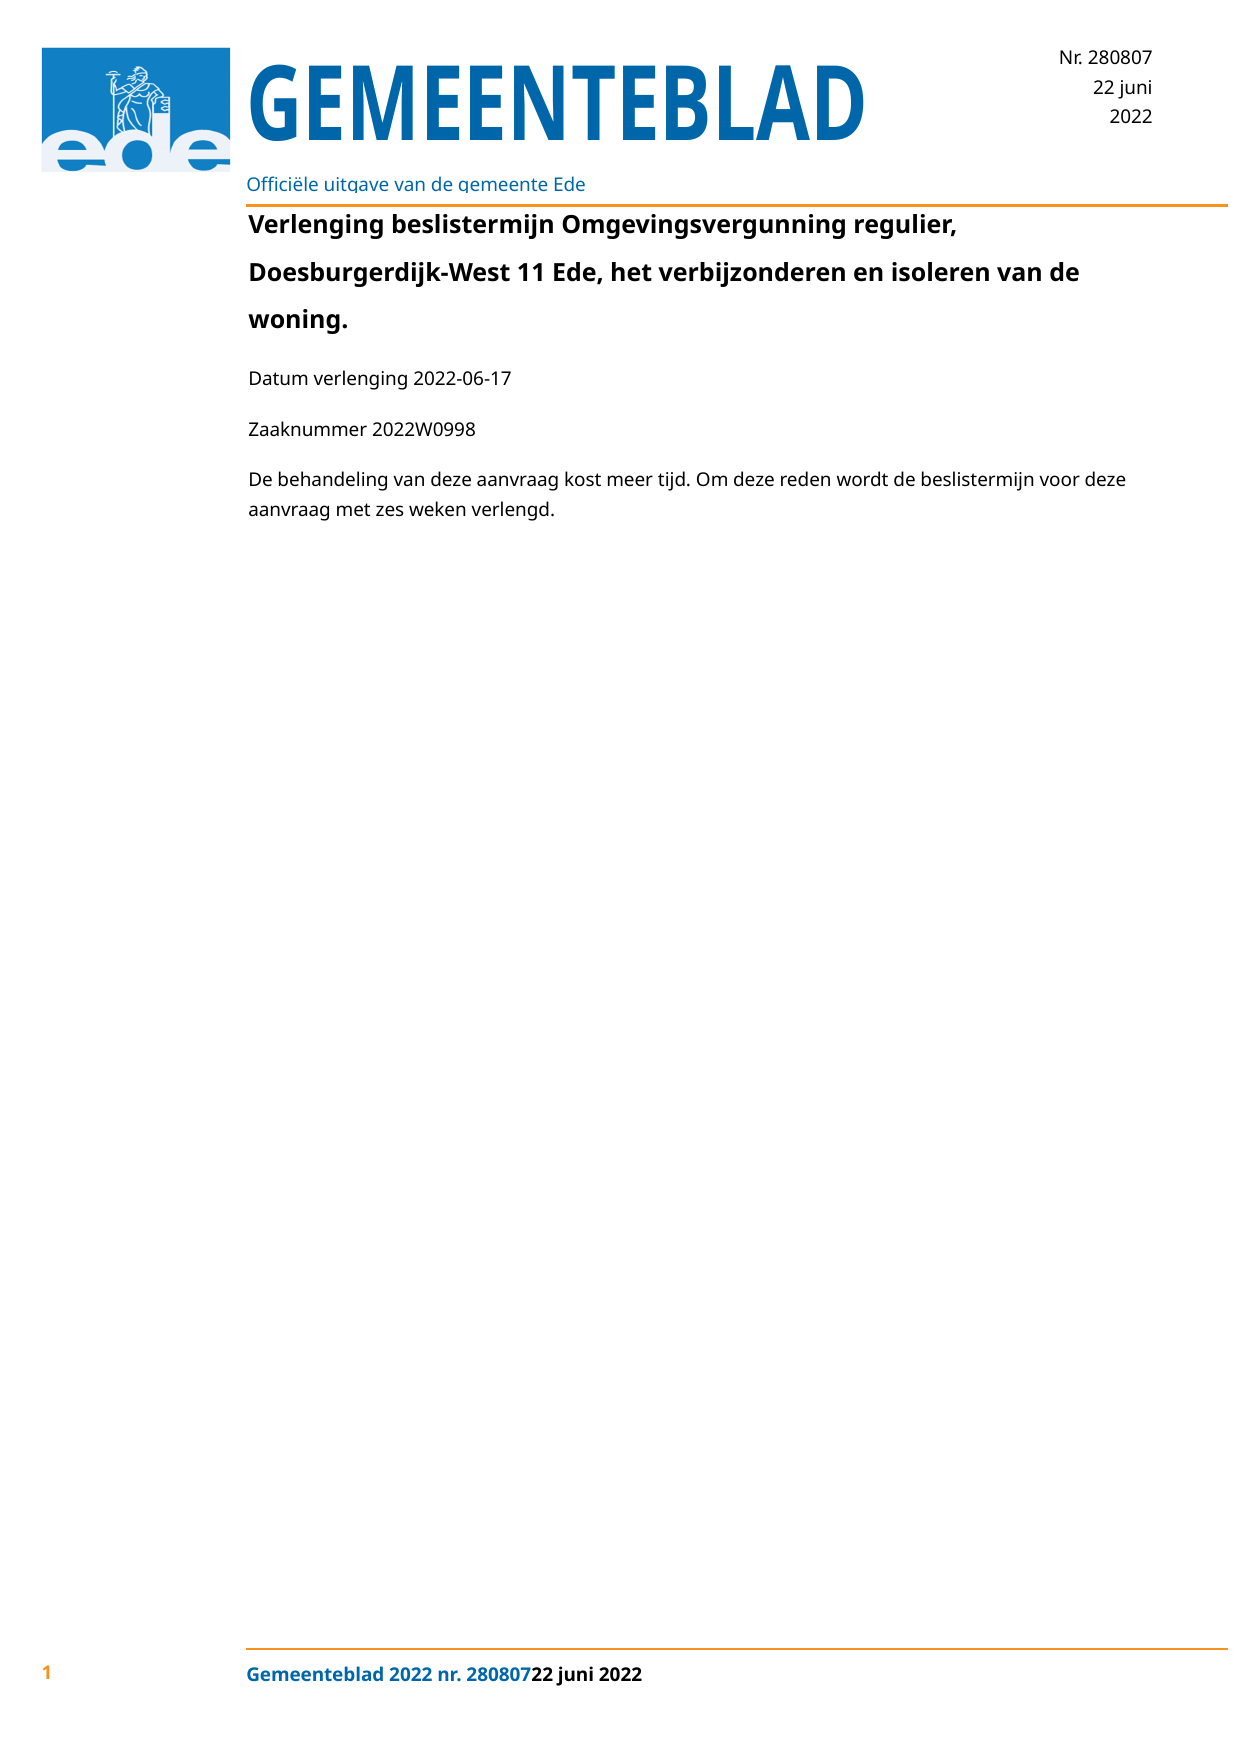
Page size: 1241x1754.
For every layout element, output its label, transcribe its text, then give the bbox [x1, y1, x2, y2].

text De behandeling van deze aanvraag kost meer tijd. Om deze reden wordt de beslistermijn voor deze aanvraag met zes weken verlengd. [248, 466, 1152, 522]
text Datum verlenging 2022-06-17 [248, 366, 1152, 391]
text Zaaknummer 2022W0998 [248, 416, 1152, 442]
picture [41, 47, 231, 172]
text Verlenging beslistermijn Omgevingsvergunning regulier, Doesburgerdijk-West 11 Ede, het verbijzonderen en isoleren van de woning. [248, 207, 1152, 336]
